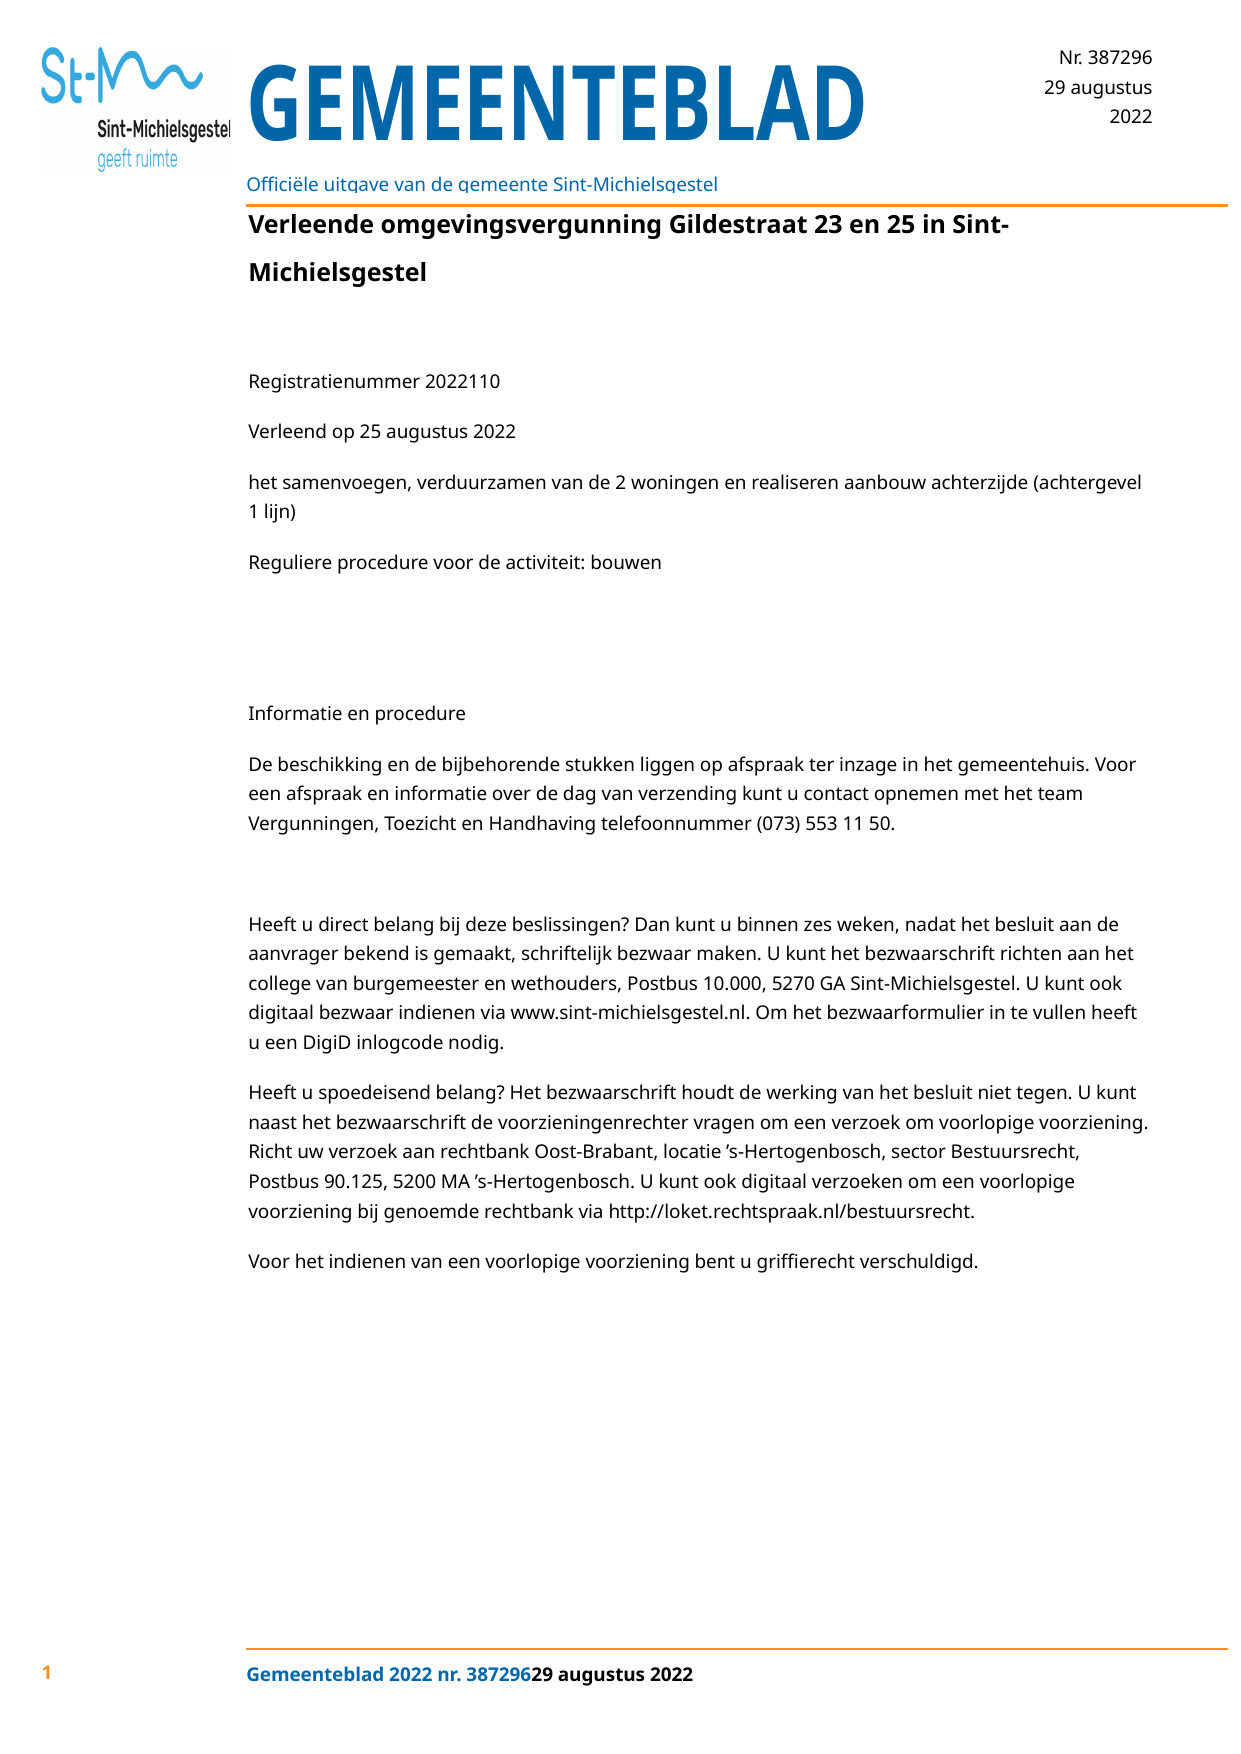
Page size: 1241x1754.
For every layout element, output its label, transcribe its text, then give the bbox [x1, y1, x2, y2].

text Verleende omgevingsvergunning Gildestraat 23 en 25 in Sint-Michielsgestel [248, 207, 1152, 288]
text Voor het indienen van een voorlopige voorziening bent u griffierecht verschuldigd. [248, 1248, 1152, 1274]
text Verleend op 25 augustus 2022 [248, 419, 1152, 444]
text Heeft u spoedeisend belang? Het bezwaarschrift houdt de werking van het besluit niet tegen. U kunt naast het bezwaarschrift de voorzieningenrechter vragen om een verzoek om voorlopige voorziening. Richt uw verzoek aan rechtbank Oost-Brabant, locatie ’s-Hertogenbosch, sector Bestuursrecht, Postbus 90.125, 5200 MA ’s-Hertogenbosch. U kunt ook digitaal verzoeken om een voorlopige voorziening bij genoemde rechtbank via http://loket.rechtspraak.nl/bestuursrecht. [248, 1079, 1152, 1224]
text Informatie en procedure [248, 700, 1152, 726]
text Heeft u direct belang bij deze beslissingen? Dan kunt u binnen zes weken, nadat het besluit aan de aanvrager bekend is gemaakt, schriftelijk bezwaar maken. U kunt het bezwaarschrift richten aan het college van burgemeester en wethouders, Postbus 10.000, 5270 GA Sint-Michielsgestel. U kunt ook digitaal bezwaar indienen via www.sint-michielsgestel.nl. Om het bezwaarformulier in te vullen heeft u een DigiD inlogcode nodig. [248, 911, 1152, 1055]
text Registratienummer 2022110 [248, 368, 1152, 394]
text het samenvoegen, verduurzamen van de 2 woningen en realiseren aanbouw achterzijde (achtergevel 1 lijn) [248, 469, 1152, 524]
text Reguliere procedure voor de activiteit: bouwen [248, 549, 1152, 575]
picture [41, 47, 231, 172]
text De beschikking en de bijbehorende stukken liggen op afspraak ter inzage in het gemeentehuis. Voor een afspraak en informatie over de dag van verzending kunt u contact opnemen met het team Vergunningen, Toezicht en Handhaving telefoonnummer (073) 553 11 50. [248, 751, 1152, 836]
